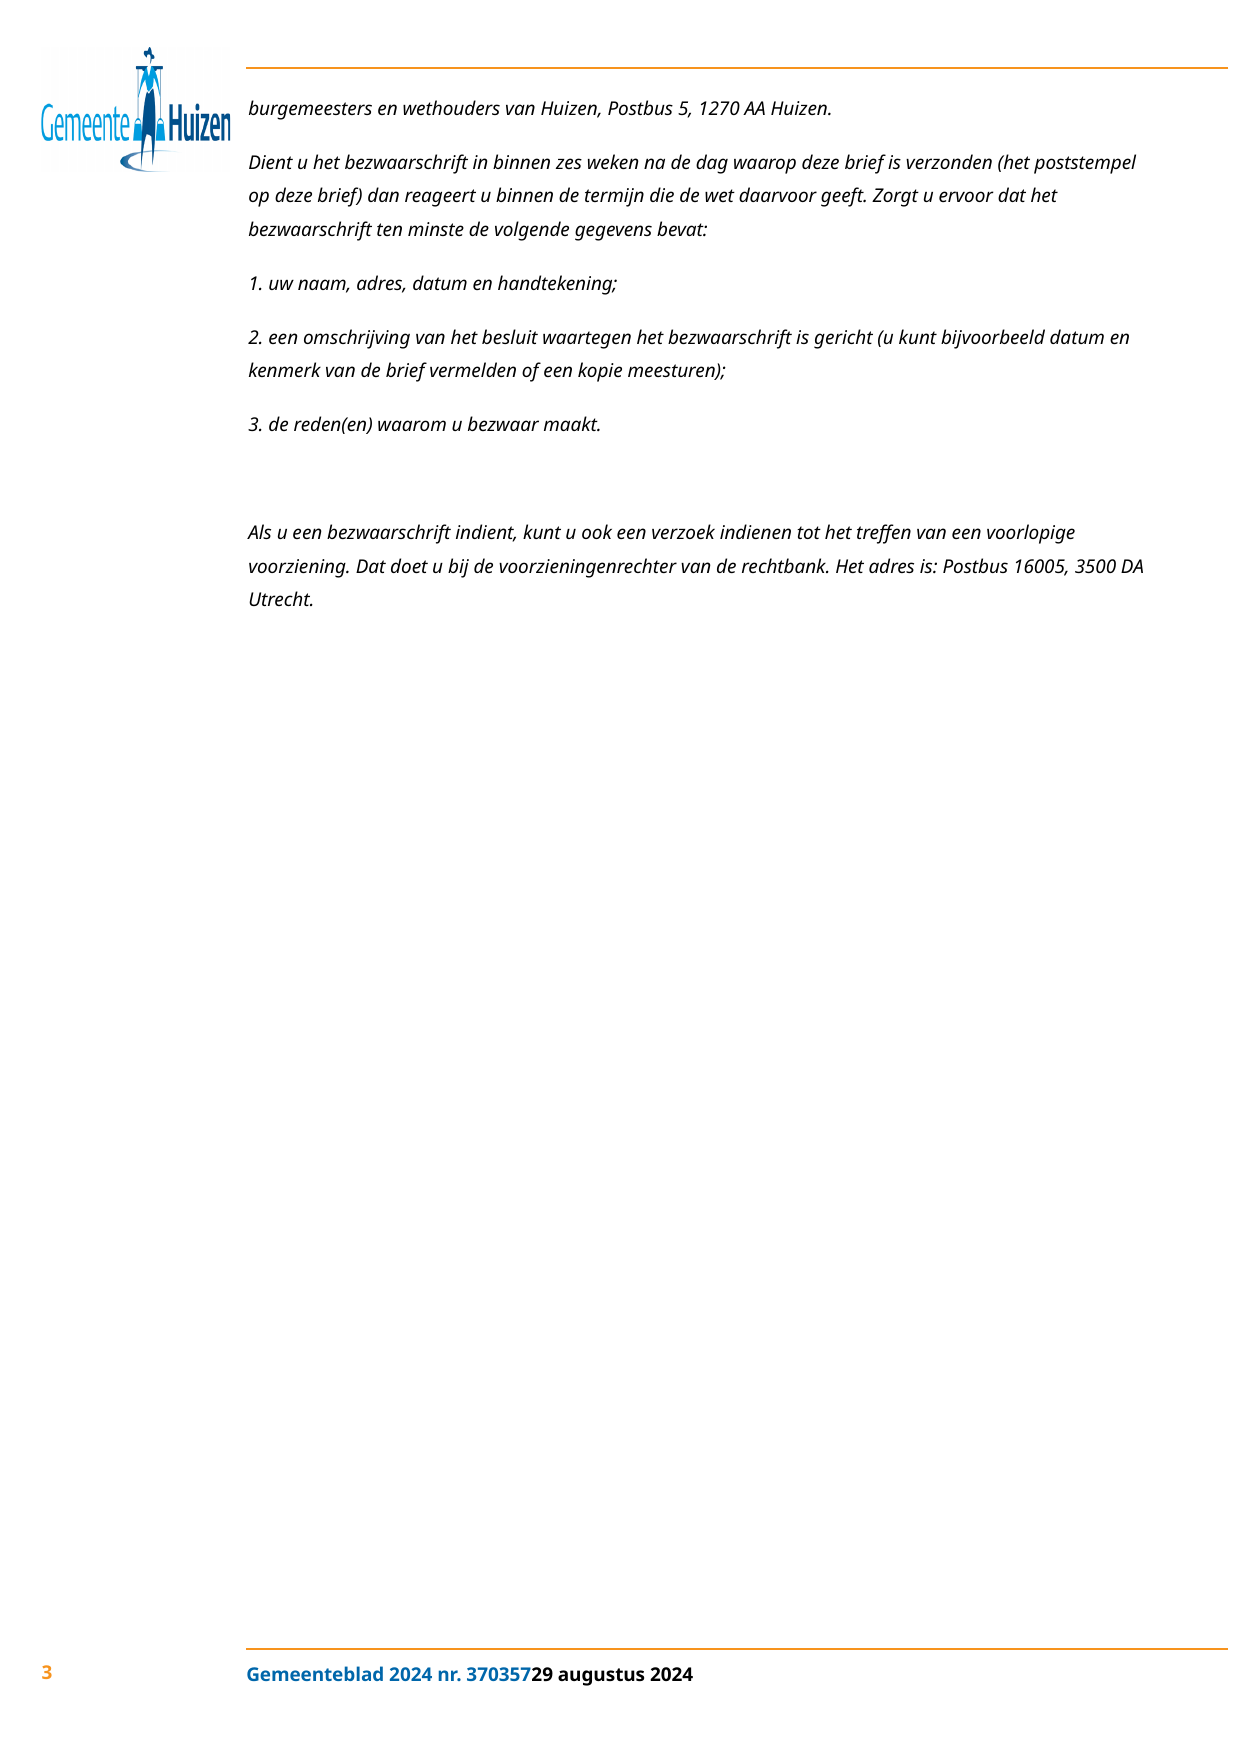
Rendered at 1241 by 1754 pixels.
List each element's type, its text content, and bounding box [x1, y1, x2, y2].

text 3. de reden(en) waarom u bezwaar maakt. [248, 411, 1152, 437]
text 2. een omschrijving van het besluit waartegen het bezwaarschrift is gericht (u kunt bijvoorbeeld datum en kenmerk van de brief vermelden of een kopie meesturen); [248, 324, 1152, 383]
text Als u een bezwaarschrift indient, kunt u ook een verzoek indienen tot het treffen van een voorlopige voorziening. Dat doet u bij de voorzieningenrechter van de rechtbank. Het adres is: Postbus 16005, 3500 DA Utrecht. [248, 519, 1152, 612]
text 1. uw naam, adres, datum en handtekening; [248, 270, 1152, 296]
text Dient u het bezwaarschrift in binnen zes weken na de dag waarop deze brief is verzonden (het poststempel op deze brief) dan reageert u binnen de termijn die de wet daarvoor geeft. Zorgt u ervoor dat het bezwaarschrift ten minste de volgende gegevens bevat: [248, 149, 1152, 241]
text burgemeesters en wethouders van Huizen, Postbus 5, 1270 AA Huizen. [248, 95, 1152, 121]
picture [41, 47, 231, 172]
